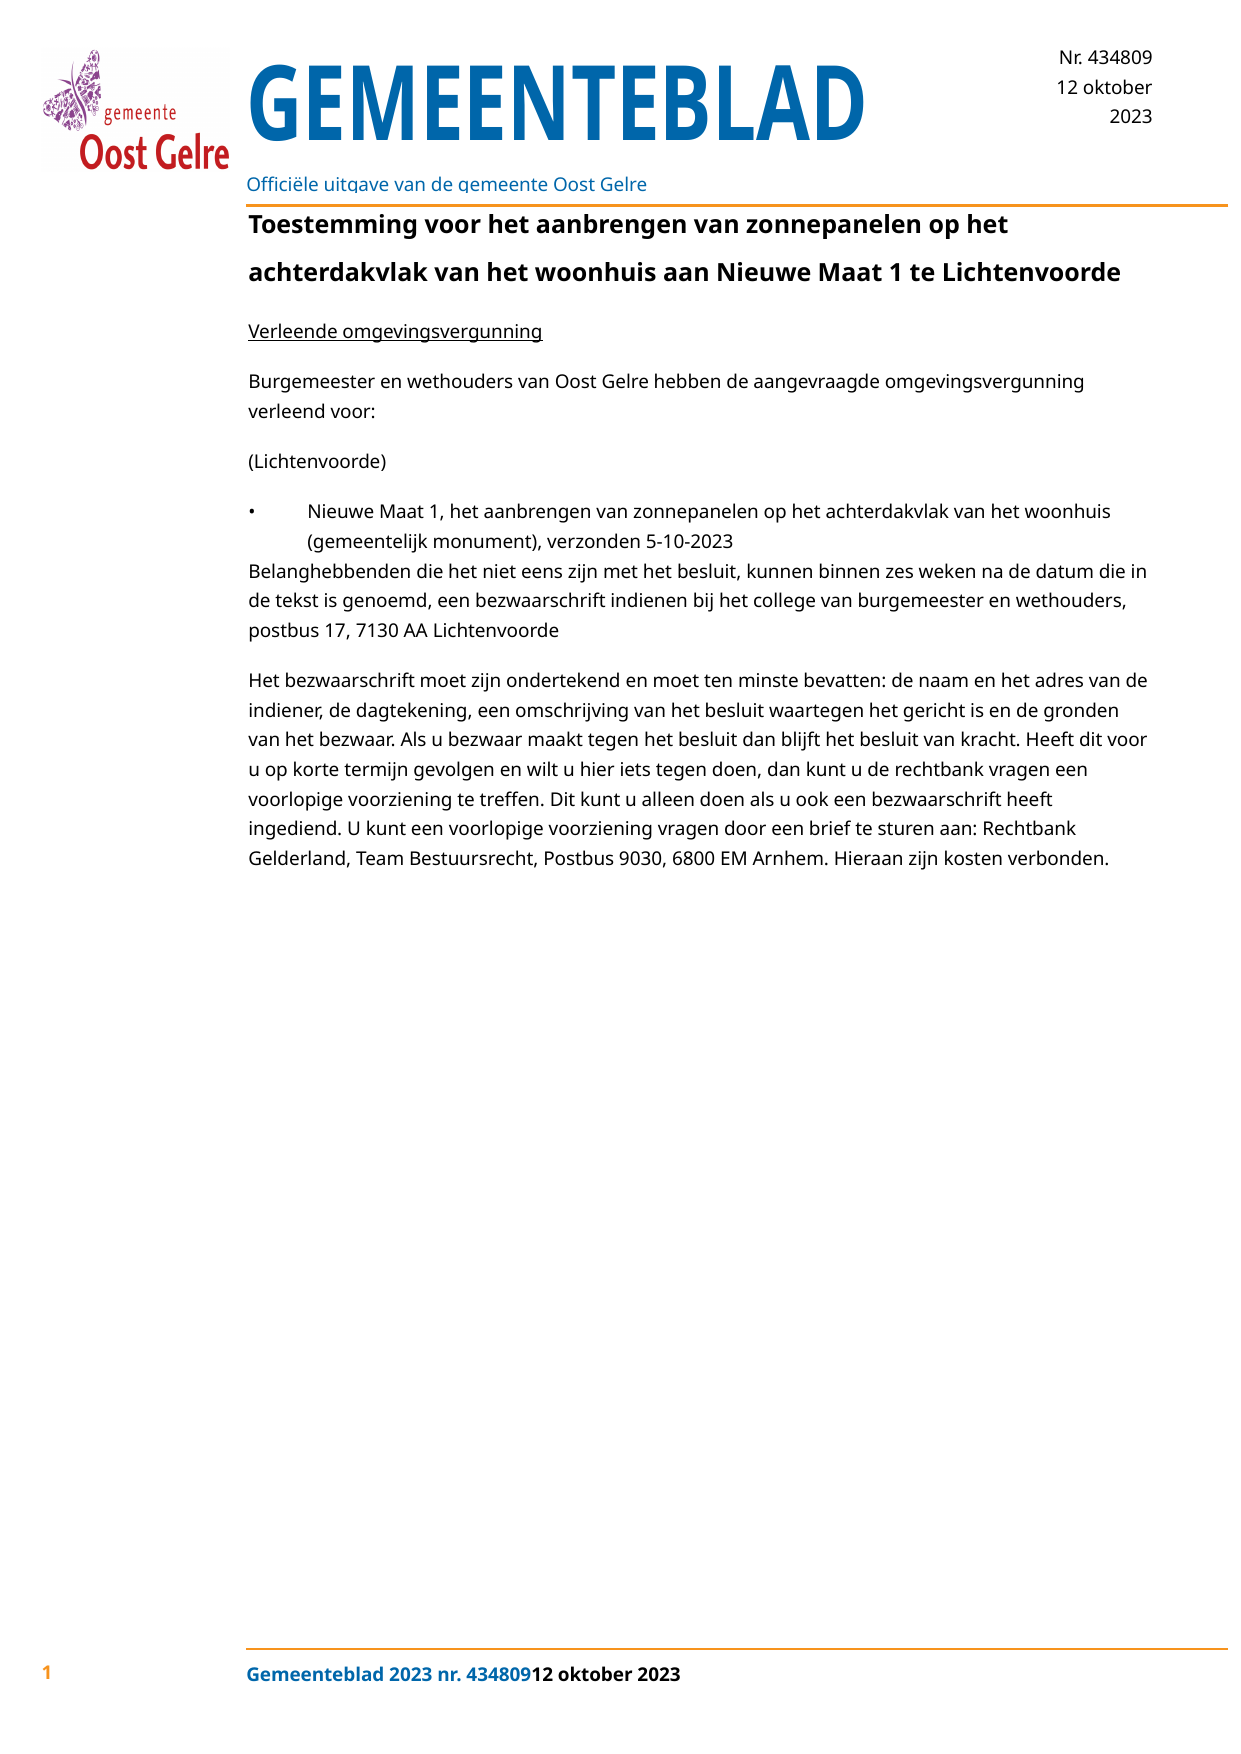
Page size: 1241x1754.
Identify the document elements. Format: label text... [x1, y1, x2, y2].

text Belanghebbenden die het niet eens zijn met het besluit, kunnen binnen zes weken na de datum die in de tekst is genoemd, een bezwaarschrift indienen bij het college van burgemeester en wethouders, postbus 17, 7130 AA Lichtenvoorde [248, 558, 1152, 643]
list Nieuwe Maat 1, het aanbrengen van zonnepanelen op het achterdakvlak van het woonhuis (gemeentelijk monument), verzonden 5-10-2023 [248, 499, 1152, 554]
text Toestemming voor het aanbrengen van zonnepanelen op het achterdakvlak van het woonhuis aan Nieuwe Maat 1 te Lichtenvoorde [248, 207, 1152, 288]
picture [41, 47, 231, 172]
text (Lichtenvoorde) [248, 448, 1152, 474]
text Het bezwaarschrift moet zijn ondertekend en moet ten minste bevatten: de naam en het adres van de indiener, de dagtekening, een omschrijving van het besluit waartegen het gericht is en de gronden van het bezwaar. Als u bezwaar maakt tegen het besluit dan blijft het besluit van kracht. Heeft dit voor u op korte termijn gevolgen en wilt u hier iets tegen doen, dan kunt u de rechtbank vragen een voorlopige voorziening te treffen. Dit kunt u alleen doen als u ook een bezwaarschrift heeft ingediend. U kunt een voorlopige voorziening vragen door een brief te sturen aan: Rechtbank Gelderland, Team Bestuursrecht, Postbus 9030, 6800 EM Arnhem. Hieraan zijn kosten verbonden. [248, 667, 1152, 871]
text Verleende omgevingsvergunning [248, 318, 1152, 344]
text Burgemeester en wethouders van Oost Gelre hebben de aangevraagde omgevingsvergunning verleend voor: [248, 368, 1152, 424]
